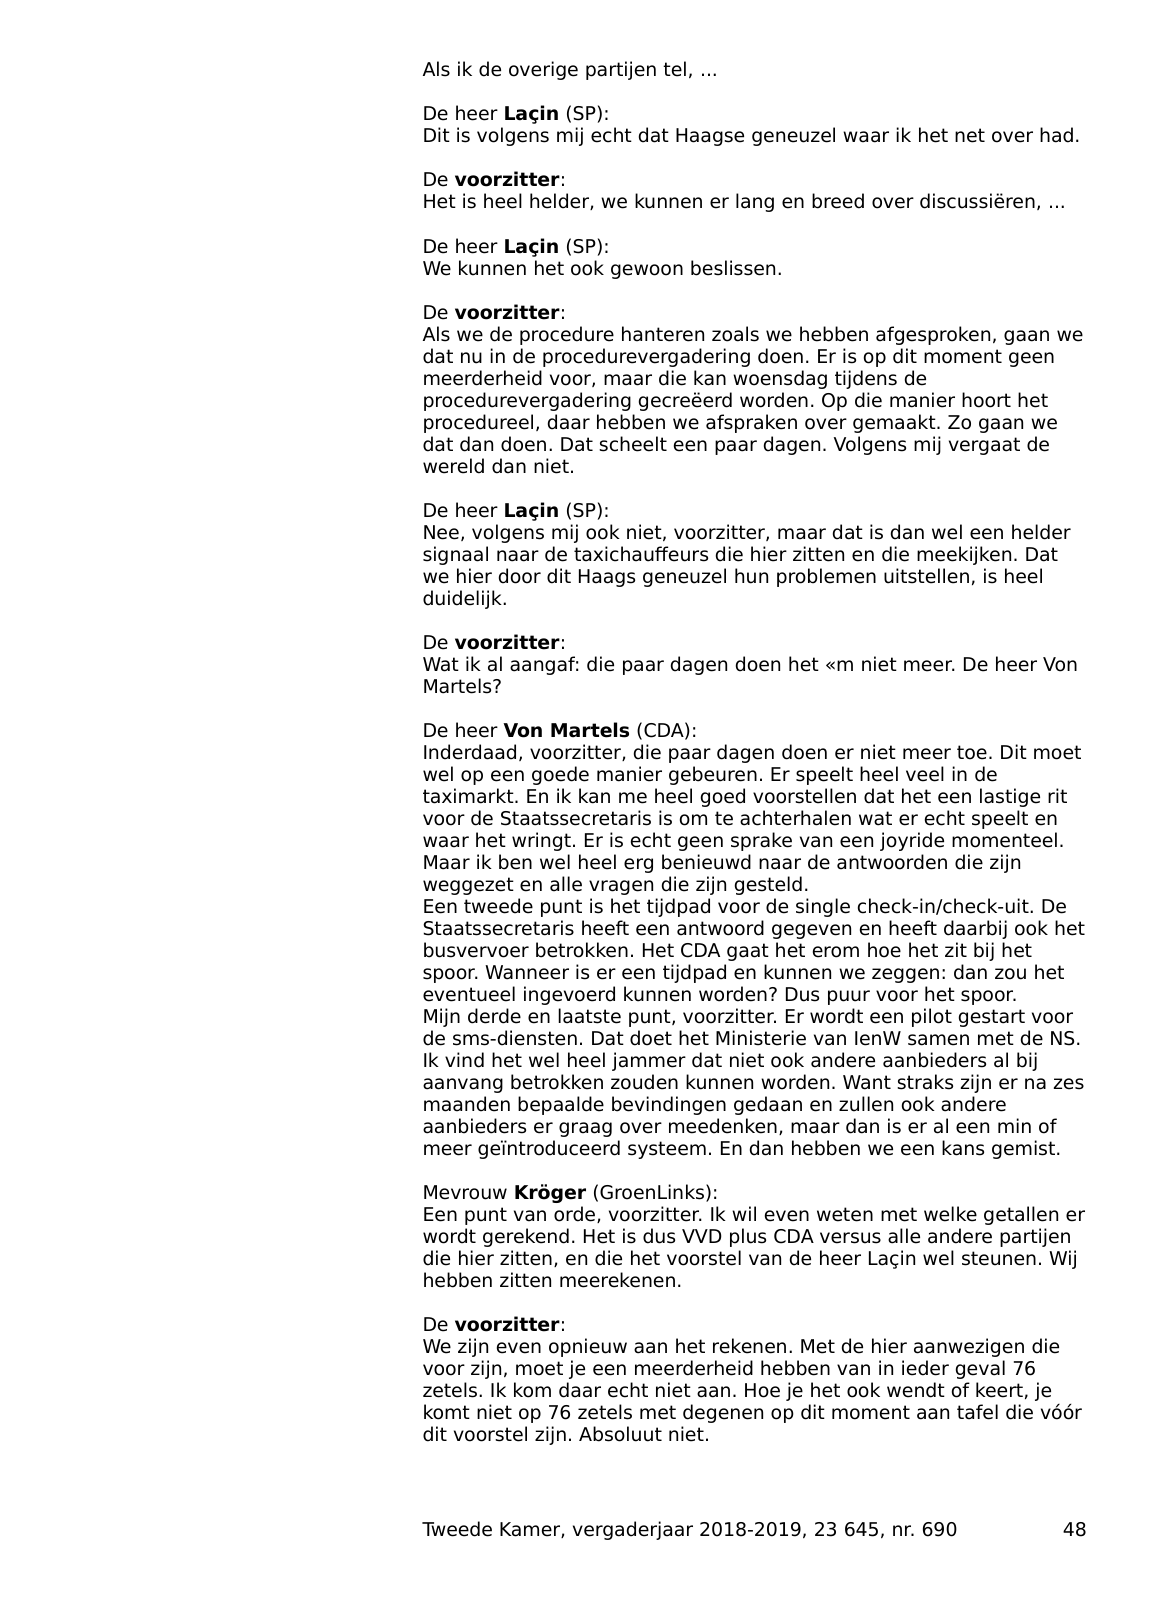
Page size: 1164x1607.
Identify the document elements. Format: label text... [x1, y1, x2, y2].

text De heer Laçin (SP): [422, 103, 1087, 125]
text De heer Laçin (SP): [422, 500, 1087, 522]
text Nee, volgens mij ook niet, voorzitter, maar dat is dan wel een helder signaal naar de taxichauffeurs die hier zitten en die meekijken. Dat we hier door dit Haags geneuzel hun problemen uitstellen, is heel duidelijk. [422, 522, 1087, 609]
text Als we de procedure hanteren zoals we hebben afgesproken, gaan we dat nu in de procedurevergadering doen. Er is op dit moment geen meerderheid voor, maar die kan woensdag tijdens de procedurevergadering gecreëerd worden. Op die manier hoort het procedureel, daar hebben we afspraken over gemaakt. Zo gaan we dat dan doen. Dat scheelt een paar dagen. Volgens mij vergaat de wereld dan niet. [422, 324, 1087, 477]
text De heer Von Martels (CDA): [422, 720, 1087, 742]
text Als ik de overige partijen tel, ... [422, 59, 1087, 81]
text Het is heel helder, we kunnen er lang en breed over discussiëren, ... [422, 191, 1087, 213]
text Wat ik al aangaf: die paar dagen doen het «m niet meer. De heer Von Martels? [422, 654, 1087, 698]
text De heer Laçin (SP): [422, 236, 1087, 257]
text Een punt van orde, voorzitter. Ik wil even weten met welke getallen er wordt gerekend. Het is dus VVD plus CDA versus alle andere partijen die hier zitten, en die het voorstel van de heer Laçin wel steunen. Wij hebben zitten meerekenen. [422, 1204, 1087, 1292]
text We zijn even opnieuw aan het rekenen. Met de hier aanwezigen die voor zijn, moet je een meerderheid hebben van in ieder geval 76 zetels. Ik kom daar echt niet aan. Hoe je het ook wendt of keert, je komt niet op 76 zetels met degenen op dit moment aan tafel die vóór dit voorstel zijn. Absoluut niet. [422, 1336, 1087, 1446]
text Inderdaad, voorzitter, die paar dagen doen er niet meer toe. Dit moet wel op een goede manier gebeuren. Er speelt heel veel in de taximarkt. En ik kan me heel goed voorstellen dat het een lastige rit voor de Staatssecretaris is om te achterhalen wat er echt speelt en waar het wringt. Er is echt geen sprake van een joyride momenteel. Maar ik ben wel heel erg benieuwd naar de antwoorden die zijn weggezet en alle vragen die zijn gesteld. [422, 742, 1087, 896]
text De voorzitter: [422, 1314, 1087, 1336]
text Mevrouw Kröger (GroenLinks): [422, 1182, 1087, 1204]
text Mijn derde en laatste punt, voorzitter. Er wordt een pilot gestart voor de sms-diensten. Dat doet het Ministerie van IenW samen met de NS. Ik vind het wel heel jammer dat niet ook andere aanbieders al bij aanvang betrokken zouden kunnen worden. Want straks zijn er na zes maanden bepaalde bevindingen gedaan en zullen ook andere aanbieders er graag over meedenken, maar dan is er al een min of meer geïntroduceerd systeem. En dan hebben we een kans gemist. [422, 1006, 1087, 1159]
text We kunnen het ook gewoon beslissen. [422, 257, 1087, 279]
text De voorzitter: [422, 302, 1087, 324]
text De voorzitter: [422, 632, 1087, 654]
text Dit is volgens mij echt dat Haagse geneuzel waar ik het net over had. [422, 125, 1087, 147]
text Een tweede punt is het tijdpad voor de single check-in/check-uit. De Staatssecretaris heeft een antwoord gegeven en heeft daarbij ook het busvervoer betrokken. Het CDA gaat het erom hoe het zit bij het spoor. Wanneer is er een tijdpad en kunnen we zeggen: dan zou het eventueel ingevoerd kunnen worden? Dus puur voor het spoor. [422, 896, 1087, 1006]
text De voorzitter: [422, 169, 1087, 191]
